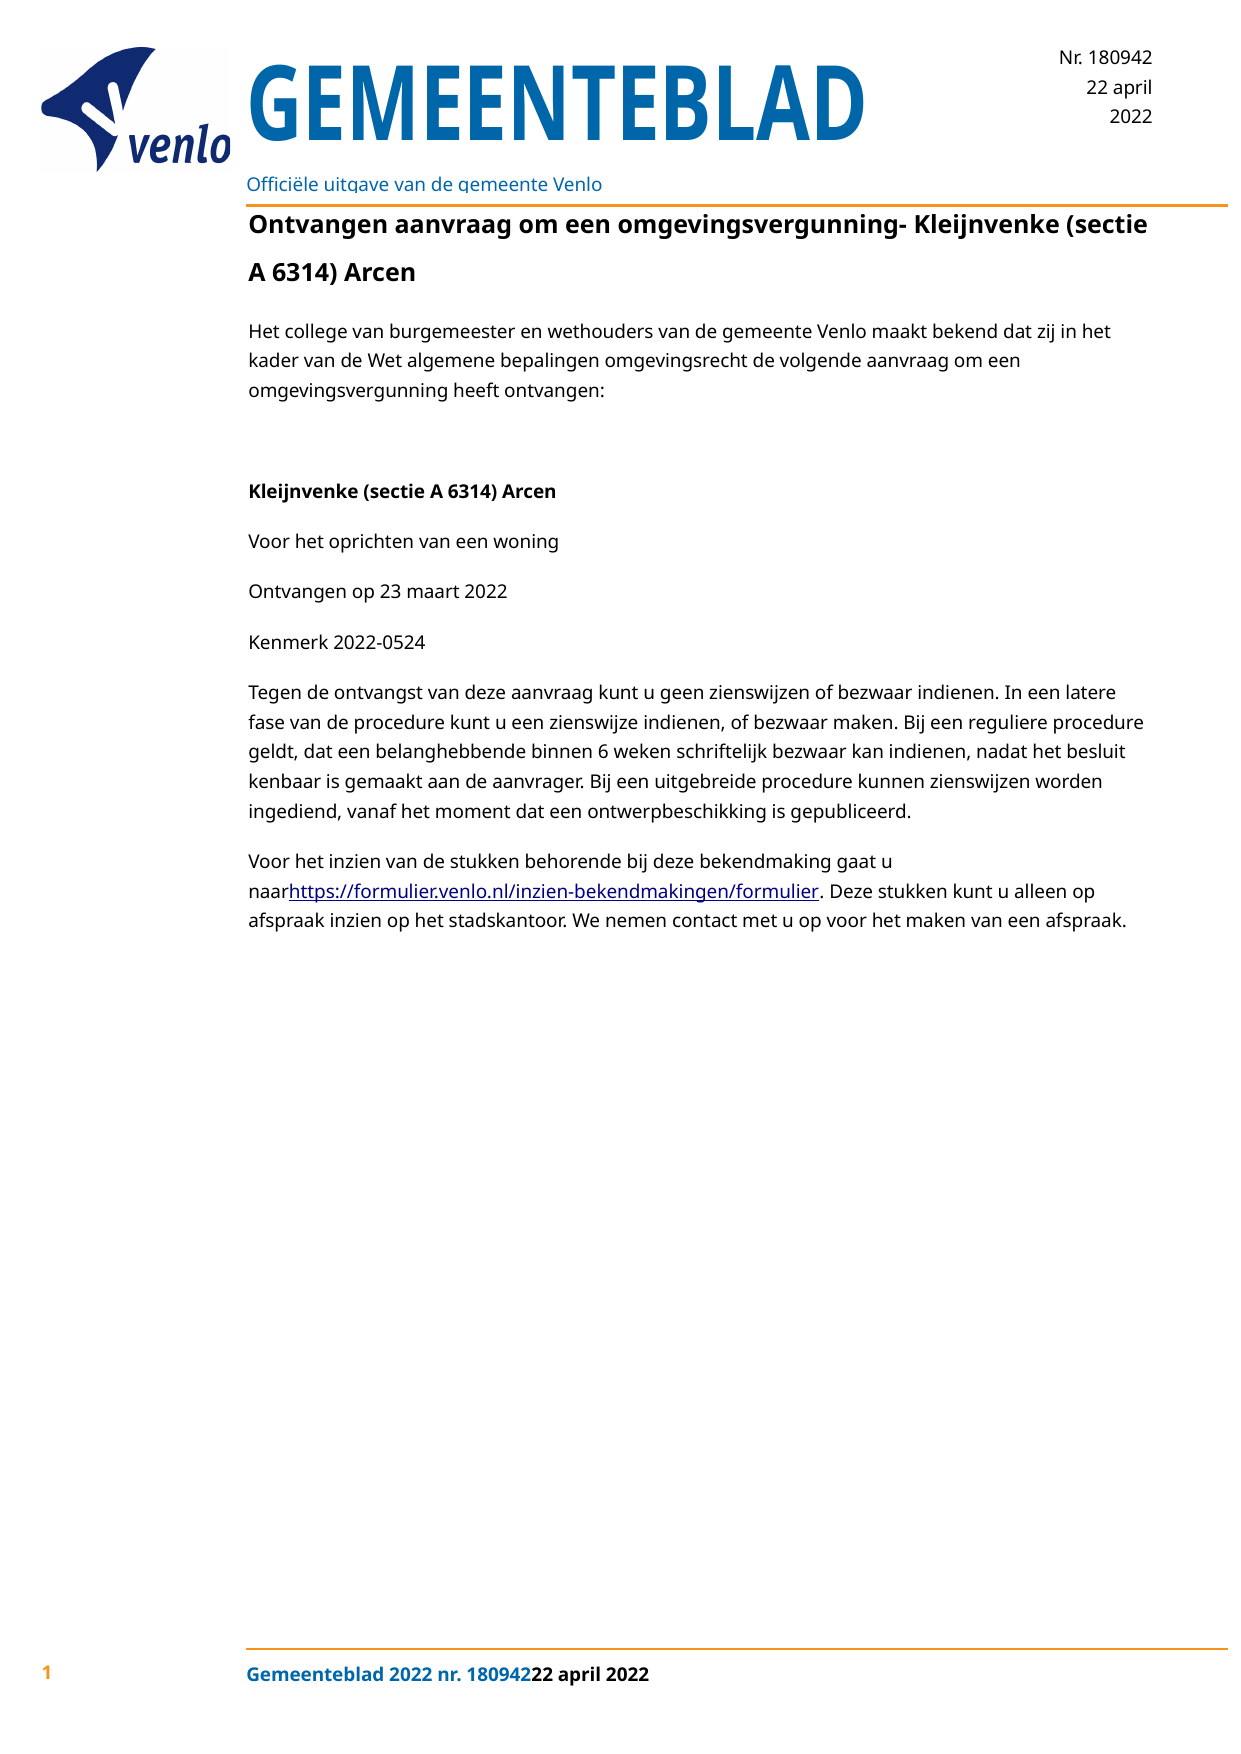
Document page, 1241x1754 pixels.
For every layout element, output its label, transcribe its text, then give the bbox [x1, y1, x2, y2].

text Ontvangen op 23 maart 2022 [248, 579, 1152, 604]
text Kenmerk 2022-0524 [248, 629, 1152, 655]
text Voor het inzien van de stukken behorende bij deze bekendmaking gaat u naarhttps://formulier.venlo.nl/inzien-bekendmakingen/formulier. Deze stukken kunt u alleen op afspraak inzien op het stadskantoor. We nemen contact met u op voor het maken van een afspraak. [248, 848, 1152, 933]
text Ontvangen aanvraag om een omgevingsvergunning- Kleijnvenke (sectie A 6314) Arcen [248, 207, 1152, 288]
text Kleijnvenke (sectie A 6314) Arcen [248, 478, 1152, 504]
picture [41, 47, 231, 172]
text Voor het oprichten van een woning [248, 528, 1152, 554]
text Het college van burgemeester en wethouders van de gemeente Venlo maakt bekend dat zij in het kader van de Wet algemene bepalingen omgevingsrecht de volgende aanvraag om een omgevingsvergunning heeft ontvangen: [248, 318, 1152, 403]
text Tegen de ontvangst van deze aanvraag kunt u geen zienswijzen of bezwaar indienen. In een latere fase van de procedure kunt u een zienswijze indienen, of bezwaar maken. Bij een reguliere procedure geldt, dat een belanghebbende binnen 6 weken schriftelijk bezwaar kan indienen, nadat het besluit kenbaar is gemaakt aan de aanvrager. Bij een uitgebreide procedure kunnen zienswijzen worden ingediend, vanaf het moment dat een ontwerpbeschikking is gepubliceerd. [248, 679, 1152, 824]
